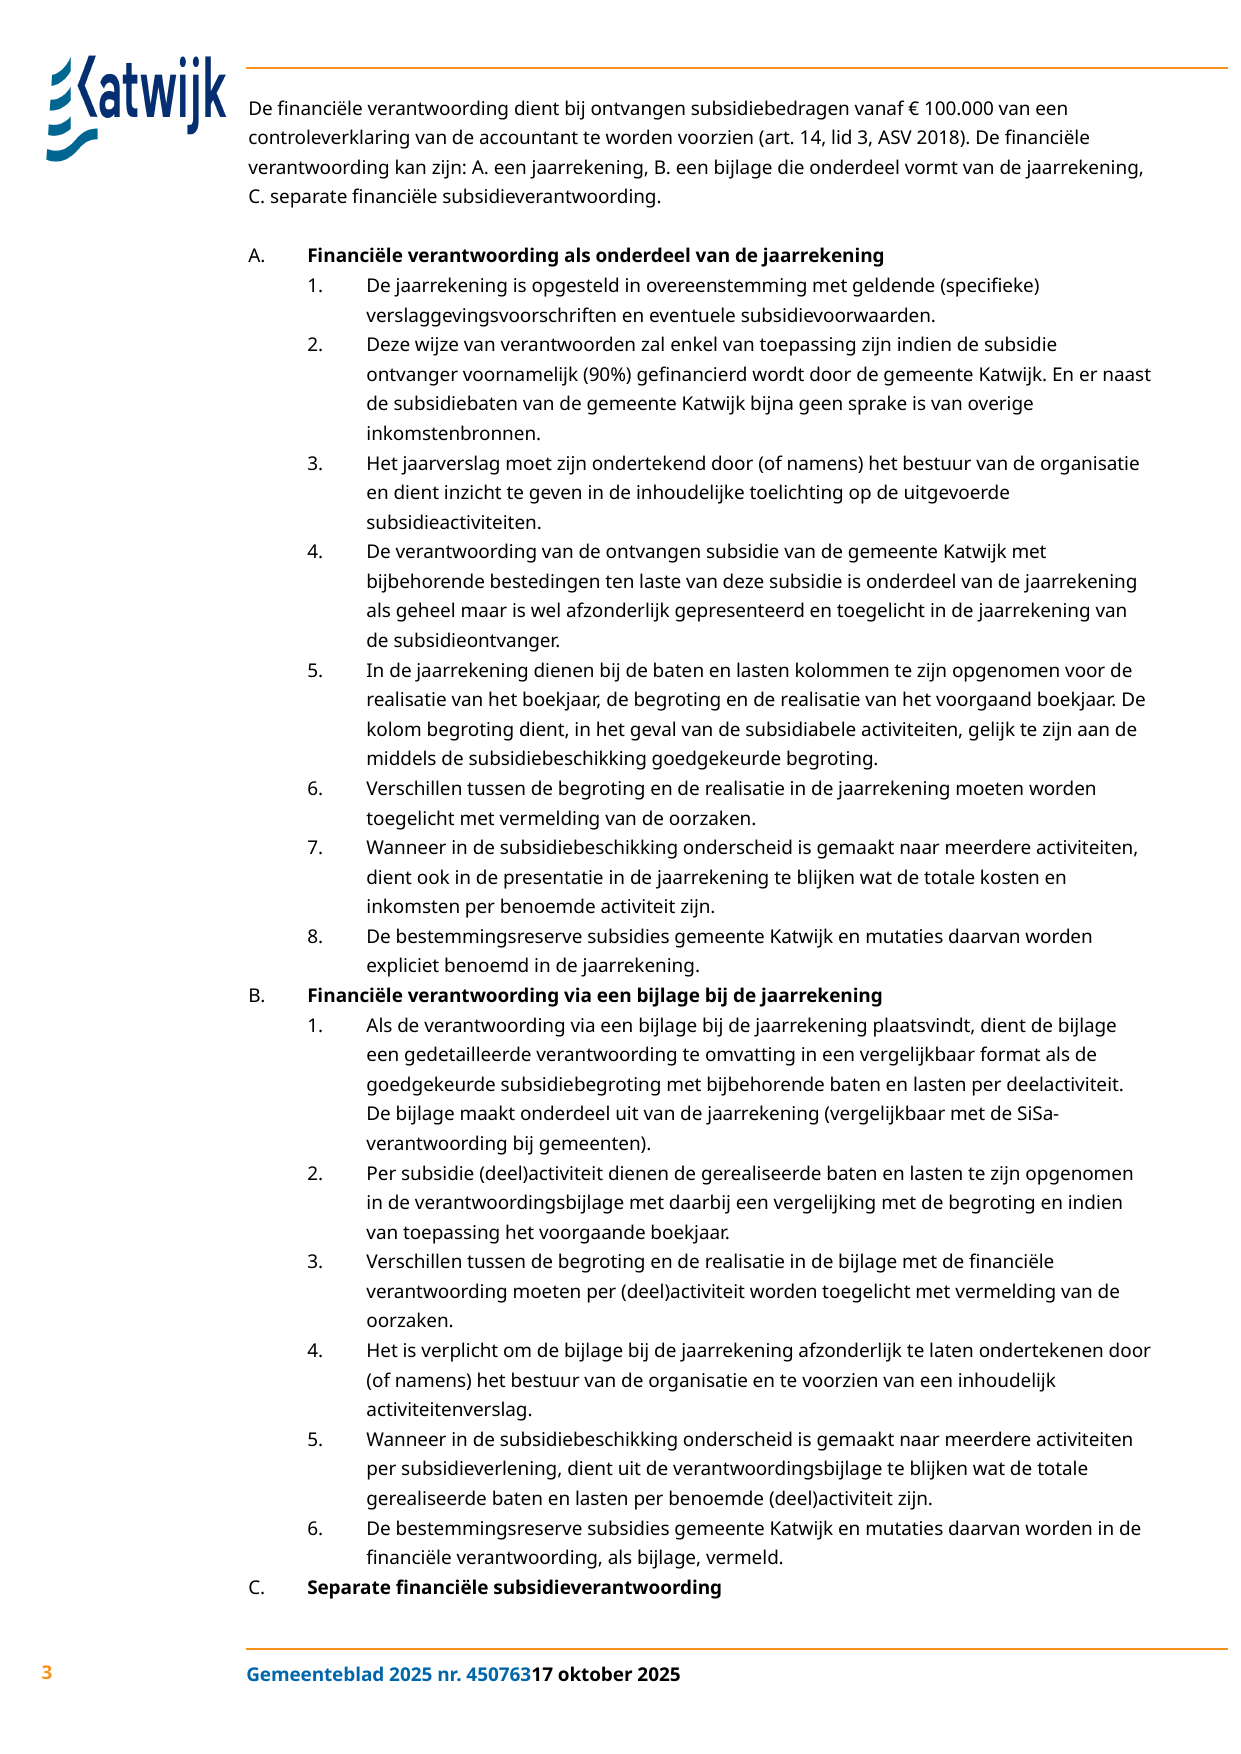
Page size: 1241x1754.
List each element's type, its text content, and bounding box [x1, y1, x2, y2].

list Verschillen tussen de begroting en de realisatie in de jaarrekening moeten worden toegelicht met vermelding van de oorzaken. [307, 775, 1152, 831]
list Per subsidie (deel)activiteit dienen de gerealiseerde baten en lasten te zijn opgenomen in de verantwoordingsbijlage met daarbij een vergelijking met de begroting en indien van toepassing het voorgaande boekjaar. [307, 1160, 1152, 1245]
list Financiële verantwoording via een bijlage bij de jaarrekening [248, 982, 1152, 1008]
list De verantwoording van de ontvangen subsidie van de gemeente Katwijk met bijbehorende bestedingen ten laste van deze subsidie is onderdeel van de jaarrekening als geheel maar is wel afzonderlijk gepresenteerd en toegelicht in de jaarrekening van de subsidieontvanger. [307, 538, 1152, 653]
picture [41, 47, 231, 172]
list Het jaarverslag moet zijn ondertekend door (of namens) het bestuur van de organisatie en dient inzicht te geven in de inhoudelijke toelichting op de uitgevoerde subsidieactiviteiten. [307, 450, 1152, 535]
list De bestemmingsreserve subsidies gemeente Katwijk en mutaties daarvan worden expliciet benoemd in de jaarrekening. [307, 923, 1152, 978]
list Deze wijze van verantwoorden zal enkel van toepassing zijn indien de subsidie ontvanger voornamelijk (90%) gefinancierd wordt door de gemeente Katwijk. En er naast de subsidiebaten van de gemeente Katwijk bijna geen sprake is van overige inkomstenbronnen. [307, 331, 1152, 446]
list De jaarrekening is opgesteld in overeenstemming met geldende (specifieke) verslaggevingsvoorschriften en eventuele subsidievoorwaarden. [307, 272, 1152, 328]
list In de jaarrekening dienen bij de baten en lasten kolommen te zijn opgenomen voor de realisatie van het boekjaar, de begroting en de realisatie van het voorgaand boekjaar. De kolom begroting dient, in het geval van de subsidiabele activiteiten, gelijk te zijn aan de middels de subsidiebeschikking goedgekeurde begroting. [307, 657, 1152, 771]
list De bestemmingsreserve subsidies gemeente Katwijk en mutaties daarvan worden in de financiële verantwoording, als bijlage, vermeld. [307, 1515, 1152, 1570]
list Wanneer in de subsidiebeschikking onderscheid is gemaakt naar meerdere activiteiten, dient ook in de presentatie in de jaarrekening te blijken wat de totale kosten en inkomsten per benoemde activiteit zijn. [307, 834, 1152, 919]
list Financiële verantwoording als onderdeel van de jaarrekening [248, 243, 1152, 268]
list Verschillen tussen de begroting en de realisatie in de bijlage met de financiële verantwoording moeten per (deel)activiteit worden toegelicht met vermelding van de oorzaken. [307, 1248, 1152, 1333]
list Wanneer in de subsidiebeschikking onderscheid is gemaakt naar meerdere activiteiten per subsidieverlening, dient uit de verantwoordingsbijlage te blijken wat de totale gerealiseerde baten en lasten per benoemde (deel)activiteit zijn. [307, 1426, 1152, 1511]
list Separate financiële subsidieverantwoording [248, 1574, 1152, 1600]
list Het is verplicht om de bijlage bij de jaarrekening afzonderlijk te laten ondertekenen door (of namens) het bestuur van de organisatie en te voorzien van een inhoudelijk activiteitenverslag. [307, 1337, 1152, 1422]
text De financiële verantwoording dient bij ontvangen subsidiebedragen vanaf € 100.000 van een controleverklaring van de accountant te worden voorzien (art. 14, lid 3, ASV 2018). De financiële verantwoording kan zijn: A. een jaarrekening, B. een bijlage die onderdeel vormt van de jaarrekening, C. separate financiële subsidieverantwoording. [248, 95, 1152, 209]
list Als de verantwoording via een bijlage bij de jaarrekening plaatsvindt, dient de bijlage een gedetailleerde verantwoording te omvatting in een vergelijkbaar format als de goedgekeurde subsidiebegroting met bijbehorende baten en lasten per deelactiviteit. De bijlage maakt onderdeel uit van de jaarrekening (vergelijkbaar met de SiSa-verantwoording bij gemeenten). [307, 1012, 1152, 1156]
